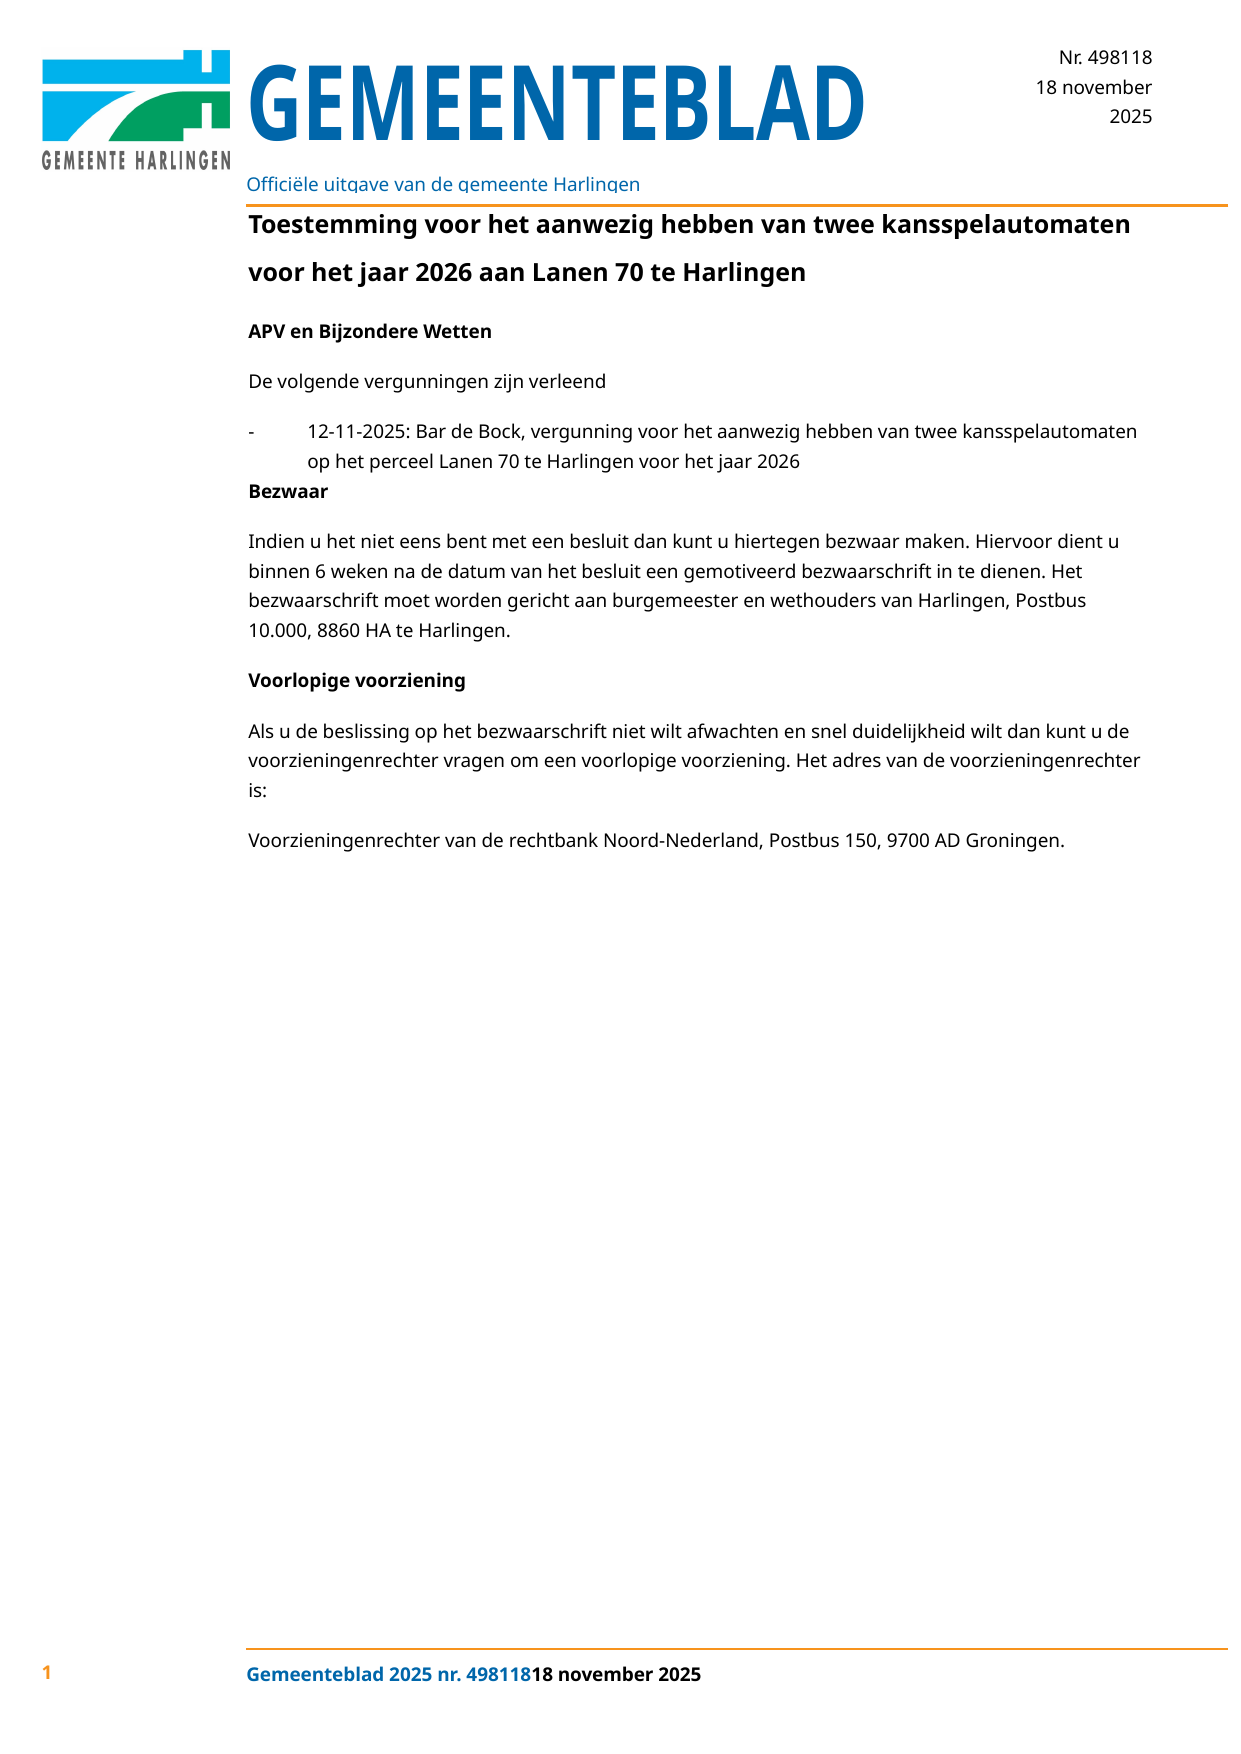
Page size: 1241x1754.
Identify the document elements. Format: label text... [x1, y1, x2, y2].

text Voorzieningenrechter van de rechtbank Noord-Nederland, Postbus 150, 9700 AD Groningen. [248, 827, 1152, 853]
text APV en Bijzondere Wetten [248, 318, 1152, 344]
text Bezwaar [248, 478, 1152, 504]
text Toestemming voor het aanwezig hebben van twee kansspelautomaten voor het jaar 2026 aan Lanen 70 te Harlingen [248, 207, 1152, 288]
text De volgende vergunningen zijn verleend [248, 368, 1152, 394]
list 12-11-2025: Bar de Bock, vergunning voor het aanwezig hebben van twee kansspelautomaten op het perceel Lanen 70 te Harlingen voor het jaar 2026 [248, 419, 1152, 474]
text Indien u het niet eens bent met een besluit dan kunt u hiertegen bezwaar maken. Hiervoor dient u binnen 6 weken na de datum van het besluit een gemotiveerd bezwaarschrift in te dienen. Het bezwaarschrift moet worden gericht aan burgemeester en wethouders van Harlingen, Postbus 10.000, 8860 HA te Harlingen. [248, 528, 1152, 643]
picture [41, 47, 231, 172]
text Als u de beslissing op het bezwaarschrift niet wilt afwachten en snel duidelijkheid wilt dan kunt u de voorzieningenrechter vragen om een voorlopige voorziening. Het adres van de voorzieningenrechter is: [248, 718, 1152, 803]
text Voorlopige voorziening [248, 667, 1152, 693]
